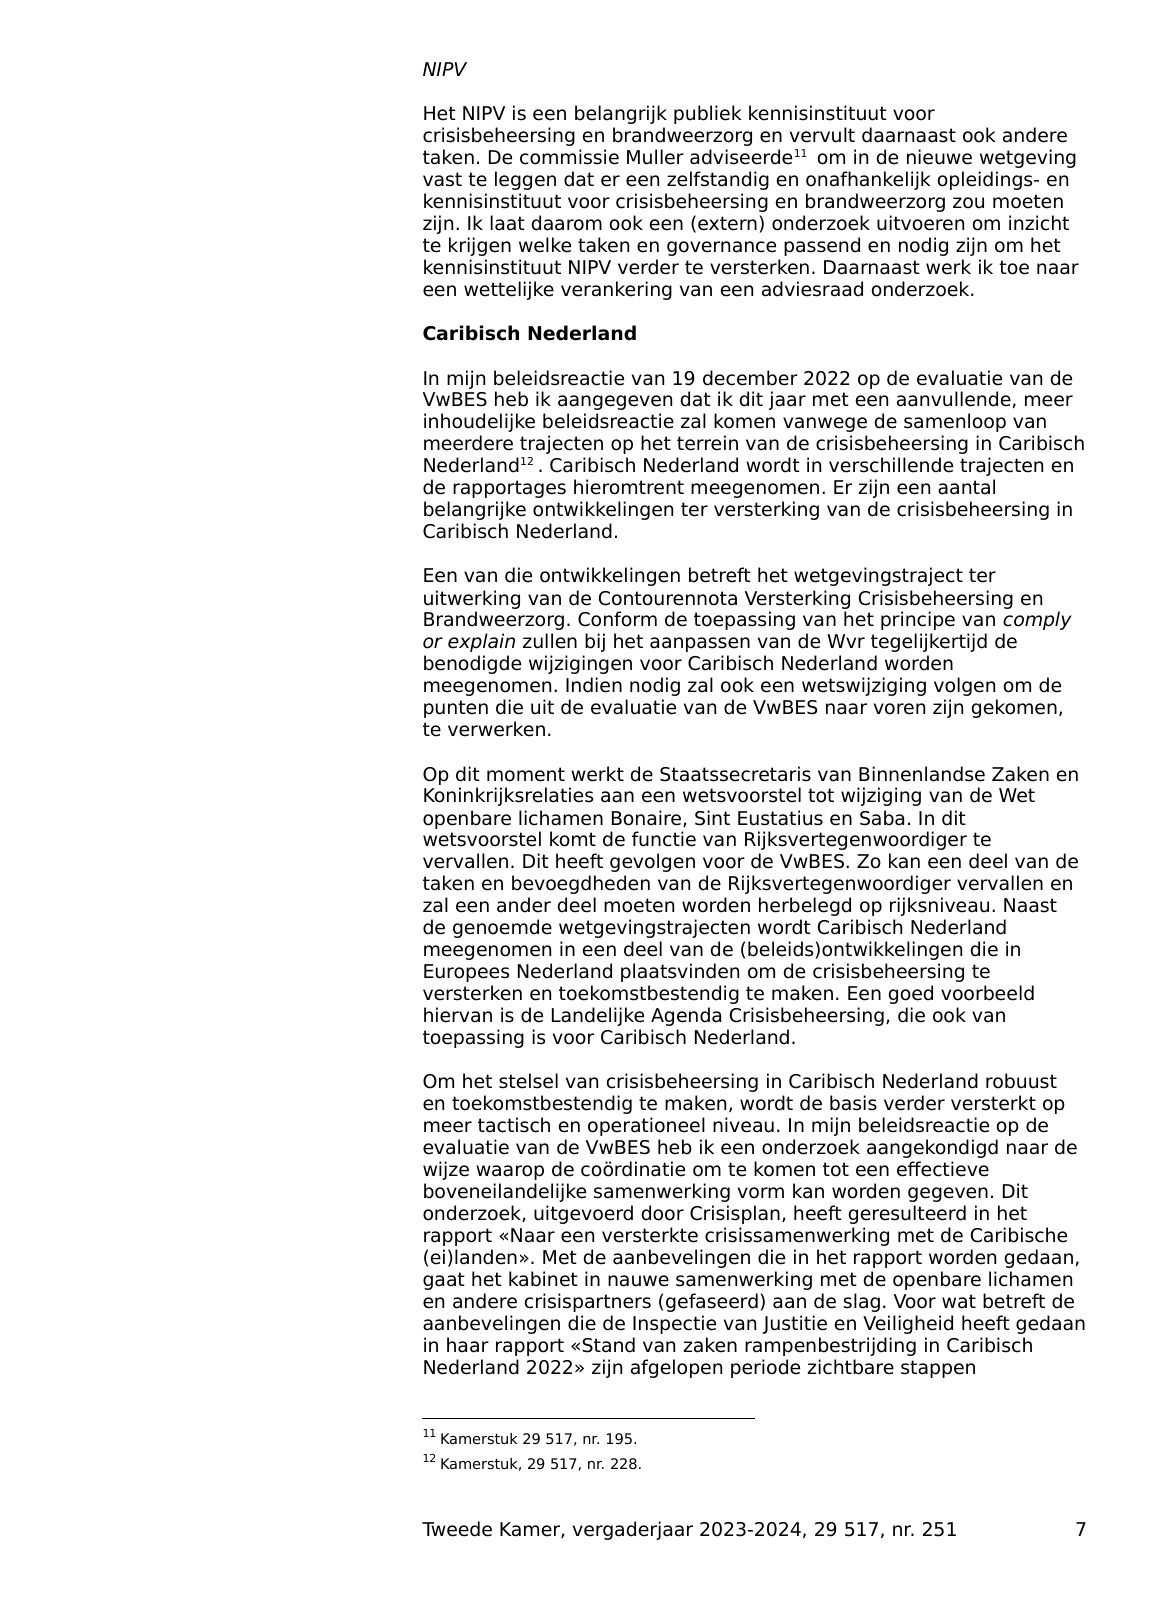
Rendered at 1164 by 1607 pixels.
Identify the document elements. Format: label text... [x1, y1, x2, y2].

text Het NIPV is een belangrijk publiek kennisinstituut voor crisisbeheersing en brandweerzorg en vervult daarnaast ook andere taken. De commissie Muller adviseerde om in de nieuwe wetgeving vast te leggen dat er een zelfstandig en onafhankelijk opleidings- en kennisinstituut voor crisisbeheersing en brandweerzorg zou moeten zijn. Ik laat daarom ook een (extern) onderzoek uitvoeren om inzicht te krijgen welke taken en governance passend en nodig zijn om het kennisinstituut NIPV verder te versterken. Daarnaast werk ik toe naar een wettelijke verankering van een adviesraad onderzoek. [422, 103, 1087, 301]
subtitle NIPV [422, 59, 1087, 81]
text Op dit moment werkt de Staatssecretaris van Binnenlandse Zaken en Koninkrijksrelaties aan een wetsvoorstel tot wijziging van de Wet openbare lichamen Bonaire, Sint Eustatius en Saba. In dit wetsvoorstel komt de functie van Rijksvertegenwoordiger te vervallen. Dit heeft gevolgen voor de VwBES. Zo kan een deel van de taken en bevoegdheden van de Rijksvertegenwoordiger vervallen en zal een ander deel moeten worden herbelegd op rijksniveau. Naast de genoemde wetgevingstrajecten wordt Caribisch Nederland meegenomen in een deel van de (beleids)ontwikkelingen die in Europees Nederland plaatsvinden om de crisisbeheersing te versterken en toekomstbestendig te maken. Een goed voorbeeld hiervan is de Landelijke Agenda Crisisbeheersing, die ook van toepassing is voor Caribisch Nederland. [422, 763, 1087, 1049]
text Kamerstuk, 29 517, nr. 228. [422, 1452, 1087, 1474]
text Een van die ontwikkelingen betreft het wetgevingstraject ter uitwerking van de Contourennota Versterking Crisisbeheersing en Brandweerzorg. Conform de toepassing van het principe van comply or explain zullen bij het aanpassen van de Wvr tegelijkertijd de benodigde wijzigingen voor Caribisch Nederland worden meegenomen. Indien nodig zal ook een wetswijziging volgen om de punten die uit de evaluatie van de VwBES naar voren zijn gekomen, te verwerken. [422, 565, 1087, 741]
subtitle Caribisch Nederland [422, 323, 1087, 345]
text In mijn beleidsreactie van 19 december 2022 op de evaluatie van de VwBES heb ik aangegeven dat ik dit jaar met een aanvullende, meer inhoudelijke beleidsreactie zal komen vanwege de samenloop van meerdere trajecten op het terrein van de crisisbeheersing in Caribisch Nederland. Caribisch Nederland wordt in verschillende trajecten en de rapportages hieromtrent meegenomen. Er zijn een aantal belangrijke ontwikkelingen ter versterking van de crisisbeheersing in Caribisch Nederland. [422, 367, 1087, 543]
text Kamerstuk 29 517, nr. 195. [422, 1427, 1087, 1449]
text Om het stelsel van crisisbeheersing in Caribisch Nederland robuust en toekomstbestendig te maken, wordt de basis verder versterkt op meer tactisch en operationeel niveau. In mijn beleidsreactie op de evaluatie van de VwBES heb ik een onderzoek aangekondigd naar de wijze waarop de coördinatie om te komen tot een effectieve boveneilandelijke samenwerking vorm kan worden gegeven. Dit onderzoek, uitgevoerd door Crisisplan, heeft geresulteerd in het rapport «Naar een versterkte crisissamenwerking met de Caribische (ei)landen». Met de aanbevelingen die in het rapport worden gedaan, gaat het kabinet in nauwe samenwerking met de openbare lichamen en andere crisispartners (gefaseerd) aan de slag. Voor wat betreft de aanbevelingen die de Inspectie van Justitie en Veiligheid heeft gedaan in haar rapport «Stand van zaken rampenbestrijding in Caribisch Nederland 2022» zijn afgelopen periode zichtbare stappen [422, 1071, 1087, 1379]
